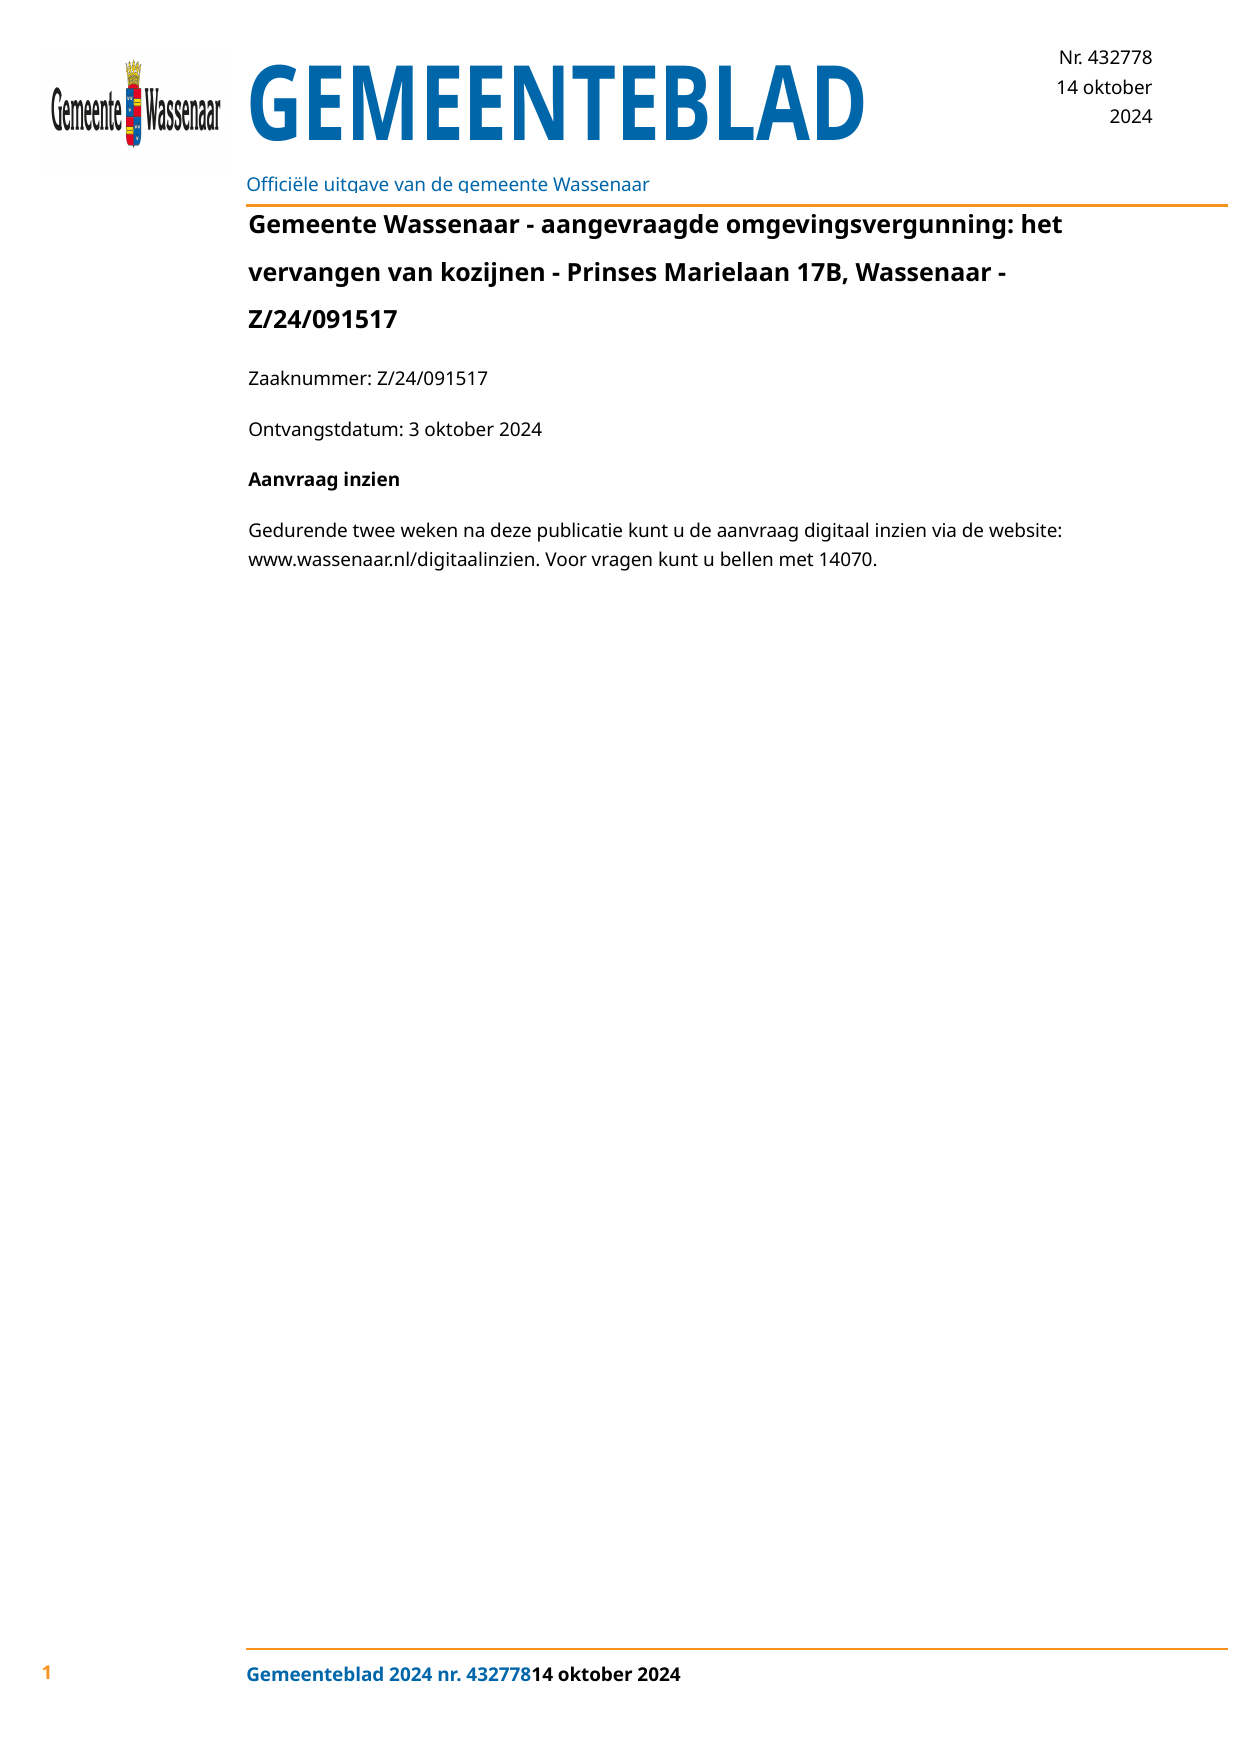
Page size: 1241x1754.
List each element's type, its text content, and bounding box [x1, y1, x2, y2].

text Gedurende twee weken na deze publicatie kunt u de aanvraag digitaal inzien via de website: www.wassenaar.nl/digitaalinzien. Voor vragen kunt u bellen met 14070. [248, 517, 1152, 572]
text Gemeente Wassenaar - aangevraagde omgevingsvergunning: het vervangen van kozijnen - Prinses Marielaan 17B, Wassenaar - Z/24/091517 [248, 207, 1152, 336]
picture [41, 47, 231, 172]
text Aanvraag inzien [248, 466, 1152, 492]
text Ontvangstdatum: 3 oktober 2024 [248, 416, 1152, 442]
text Zaaknummer: Z/24/091517 [248, 366, 1152, 391]
